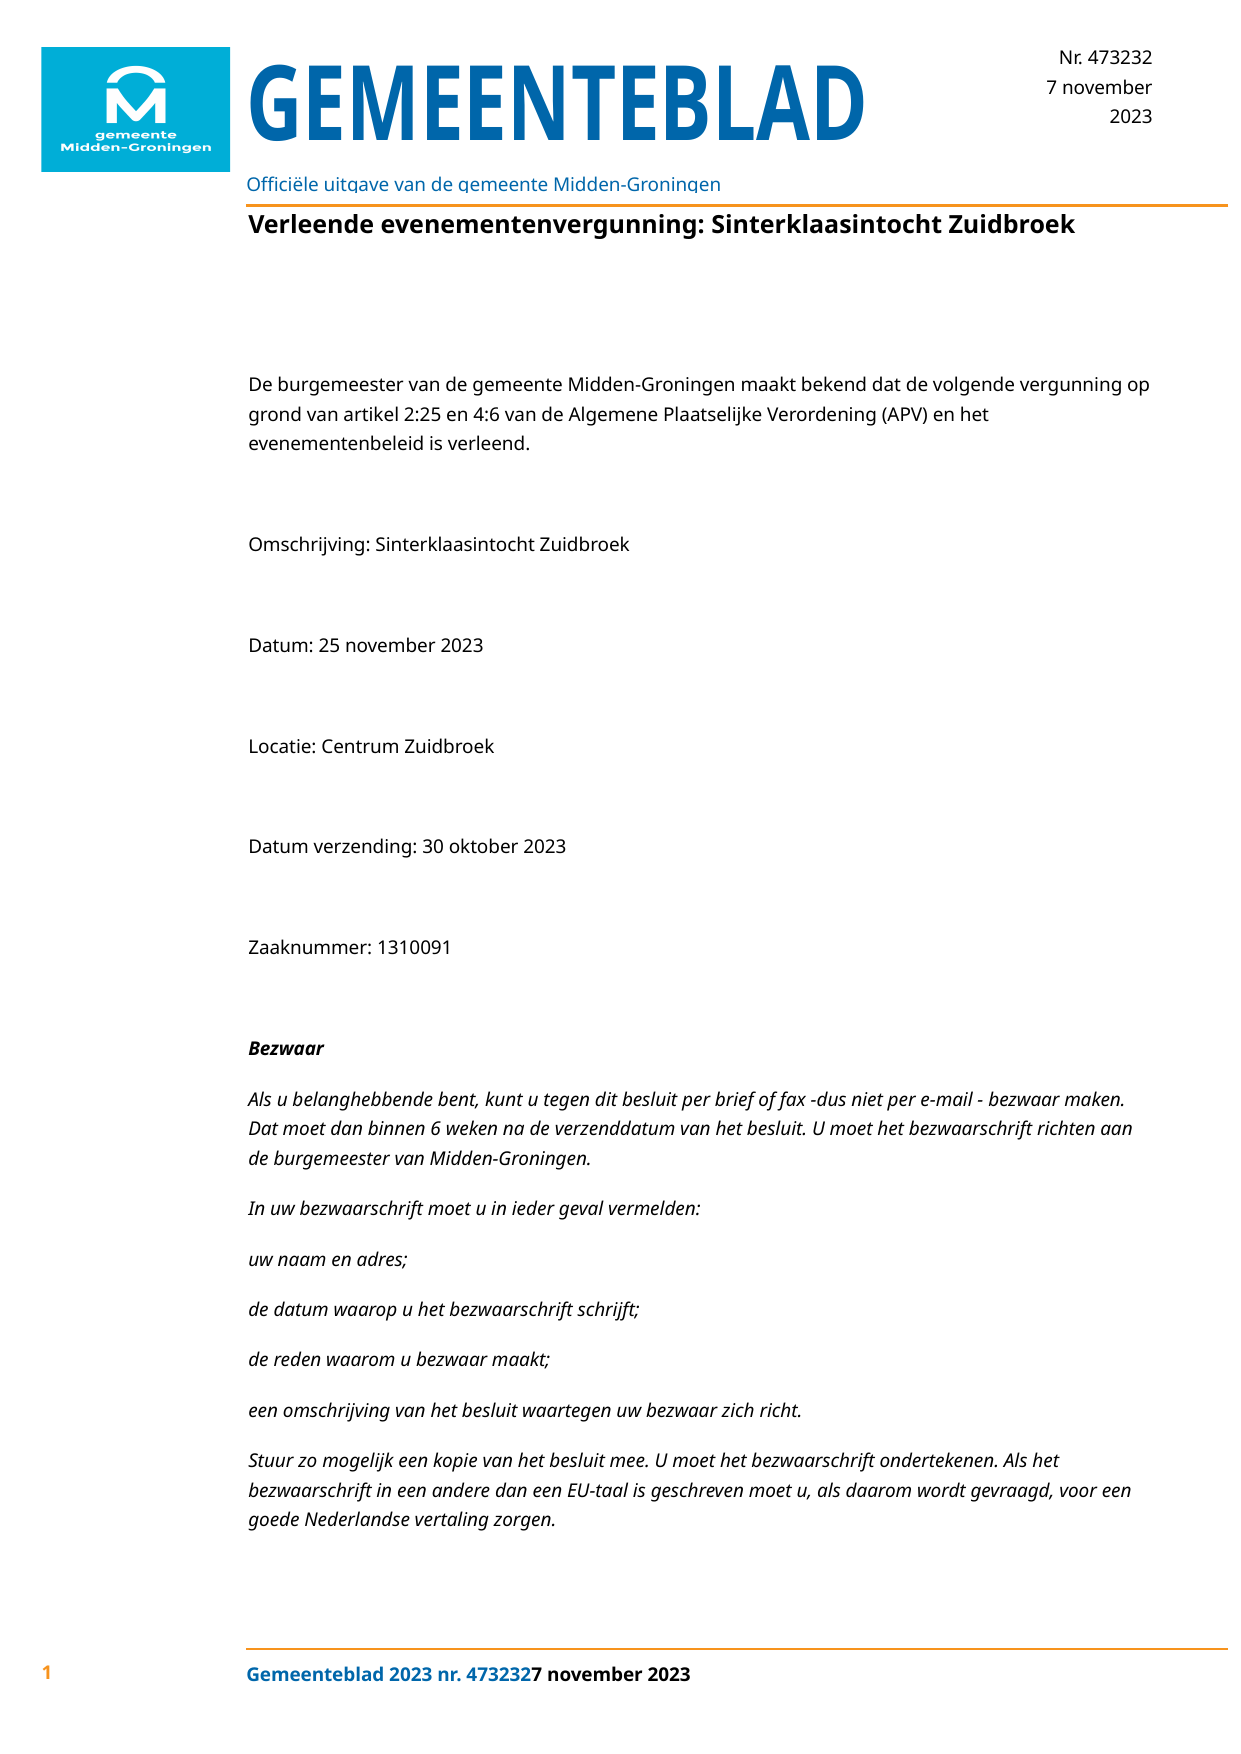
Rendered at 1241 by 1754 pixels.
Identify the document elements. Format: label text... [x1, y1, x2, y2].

text De burgemeester van de gemeente Midden-Groningen maakt bekend dat de volgende vergunning op grond van artikel 2:25 en 4:6 van de Algemene Plaatselijke Verordening (APV) en het evenementenbeleid is verleend. [248, 371, 1152, 456]
text een omschrijving van het besluit waartegen uw bezwaar zich richt. [248, 1397, 1152, 1423]
text Bezwaar [248, 1035, 1152, 1061]
text de reden waarom u bezwaar maakt; [248, 1347, 1152, 1372]
picture [108, 66, 164, 82]
text uw naam en adres; [248, 1246, 1152, 1271]
text Stuur zo mogelijk een kopie van het besluit mee. U moet het bezwaarschrift ondertekenen. Als het bezwaarschrift in een andere dan een EU-taal is geschreven moet u, als daarom wordt gevraagd, voor een goede Nederlandse vertaling zorgen. [248, 1447, 1152, 1532]
text Omschrijving: Sinterklaasintocht Zuidbroek [248, 531, 1152, 557]
picture [184, 146, 190, 153]
text Datum verzending: 30 oktober 2023 [248, 834, 1152, 859]
text Locatie: Centrum Zuidbroek [248, 733, 1152, 758]
text In uw bezwaarschrift moet u in ieder geval vermelden: [248, 1195, 1152, 1221]
text Verleende evenementenvergunning: Sinterklaasintocht Zuidbroek [248, 207, 1152, 241]
text Datum: 25 november 2023 [248, 632, 1152, 658]
text Als u belanghebbende bent, kunt u tegen dit besluit per brief of fax -dus niet per e-mail - bezwaar maken. Dat moet dan binnen 6 weken na de verzenddatum van het besluit. U moet het bezwaarschrift richten aan de burgemeester van Midden-Groningen. [248, 1086, 1152, 1171]
text de datum waarop u het bezwaarschrift schrijft; [248, 1296, 1152, 1322]
text Zaaknummer: 1310091 [248, 934, 1152, 960]
picture [107, 89, 165, 122]
